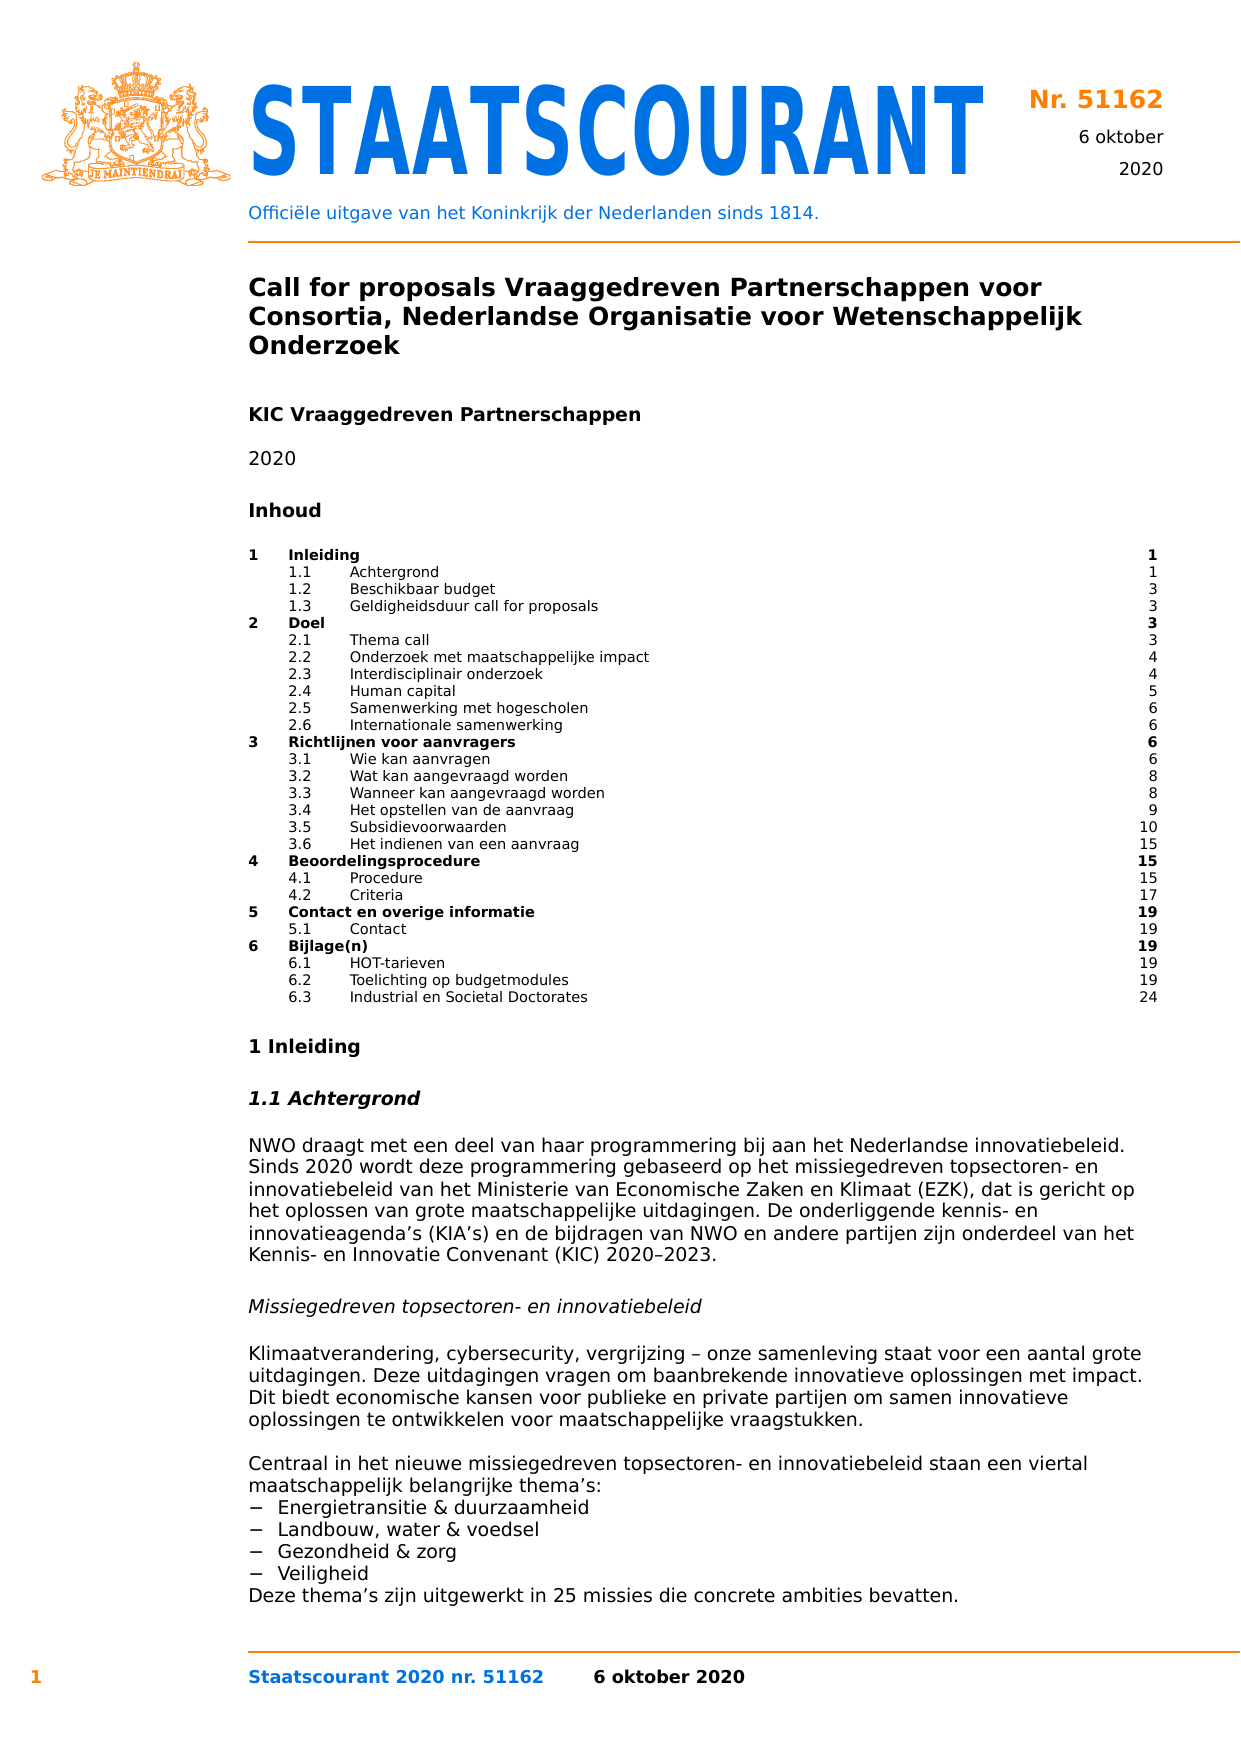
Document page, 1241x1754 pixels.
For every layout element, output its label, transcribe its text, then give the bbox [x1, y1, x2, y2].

text Centraal in het nieuwe missiegedreven topsectoren- en innovatiebeleid staan een viertal maatschappelijk belangrijke thema’s: [248, 1453, 1163, 1497]
table_cell 19 [1107, 955, 1163, 972]
text − Gezondheid & zorg [248, 1541, 1163, 1563]
table_cell [248, 819, 282, 836]
table_cell 3.2 [282, 768, 344, 785]
table_cell [248, 921, 282, 938]
table_cell [248, 802, 282, 819]
table_cell 3.4 [282, 802, 344, 819]
table_cell Interdisciplinair onderzoek [344, 666, 1107, 683]
table_cell 15 [1107, 853, 1163, 870]
table_cell Samenwerking met hogescholen [344, 700, 1107, 717]
table_cell [248, 581, 282, 598]
table_cell [248, 649, 282, 666]
table_cell 2.2 [282, 649, 344, 666]
text − Veiligheid [248, 1563, 1163, 1585]
table_cell Het opstellen van de aanvraag [344, 802, 1107, 819]
table_cell Human capital [344, 683, 1107, 700]
table_cell Bijlage(n) [282, 938, 1107, 954]
table_cell 2.3 [282, 666, 344, 683]
table_header 1 [248, 547, 282, 564]
text Deze thema’s zijn uitgewerkt in 25 missies die concrete ambities bevatten. [248, 1585, 1163, 1607]
table_cell 19 [1107, 921, 1163, 938]
table_cell 2020 [998, 153, 1240, 203]
table_cell 2.4 [282, 683, 344, 700]
table_cell 4 [1107, 649, 1163, 666]
table_cell Richtlijnen voor aanvragers [282, 734, 1107, 751]
table_cell [248, 972, 282, 988]
table_cell [248, 887, 282, 904]
table_cell Wie kan aanvragen [344, 751, 1107, 768]
table_cell Wat kan aangevraagd worden [344, 768, 1107, 785]
table_header Inleiding [282, 547, 1107, 564]
table_cell 3 [248, 734, 282, 751]
table_cell [248, 989, 282, 1006]
table_cell Toelichting op budgetmodules [344, 972, 1107, 988]
table_cell 10 [1107, 819, 1163, 836]
table_cell 19 [1107, 938, 1163, 954]
table_header [25, 62, 248, 241]
table_cell 6.1 [282, 955, 344, 972]
table_cell 6.2 [282, 972, 344, 988]
table_cell Contact [344, 921, 1107, 938]
table_cell 2 [248, 615, 282, 632]
table_cell Internationale samenwerking [344, 717, 1107, 734]
table_cell 6 [248, 938, 282, 954]
text − Landbouw, water & voedsel [248, 1519, 1163, 1541]
table_cell [248, 666, 282, 683]
picture [41, 62, 231, 186]
table_cell Subsidievoorwaarden [344, 819, 1107, 836]
table_cell 24 [1107, 989, 1163, 1006]
table_cell 4.2 [282, 887, 344, 904]
table_cell 3 [1107, 632, 1163, 649]
table_cell 6 [1107, 751, 1163, 768]
table_cell [248, 683, 282, 700]
table_cell 5 [248, 904, 282, 921]
table_cell 5.1 [282, 921, 344, 938]
table_cell 2.6 [282, 717, 344, 734]
text Klimaatverandering, cybersecurity, vergrijzing – onze samenleving staat voor een aantal grote uitdagingen. Deze uitdagingen vragen om baanbrekende innovatieve oplossingen met impact. Dit biedt economische kansen voor publieke en private partijen om samen innovatieve oplossingen te ontwikkelen voor maatschappelijke vraagstukken. [248, 1343, 1163, 1431]
table_cell 6 [1107, 700, 1163, 717]
table_header 1 [1107, 547, 1163, 564]
text − Energietransitie & duurzaamheid [248, 1497, 1163, 1519]
table_cell [248, 955, 282, 972]
table_cell Beschikbaar budget [344, 581, 1107, 598]
table_cell 9 [1107, 802, 1163, 819]
table_cell [248, 785, 282, 802]
table_cell [248, 836, 282, 853]
table_cell [248, 632, 282, 649]
table_cell Thema call [344, 632, 1107, 649]
table_cell 17 [1107, 887, 1163, 904]
table_cell Criteria [344, 887, 1107, 904]
text 2020 [248, 448, 1163, 470]
table_cell Achtergrond [344, 564, 1107, 581]
text NWO draagt met een deel van haar programmering bij aan het Nederlandse innovatiebeleid. Sinds 2020 wordt deze programmering gebaseerd op het missiegedreven topsectoren- en innovatiebeleid van het Ministerie van Economische Zaken en Klimaat (EZK), dat is gericht op het oplossen van grote maatschappelijke uitdagingen. De onderliggende kennis- en innovatieagenda’s (KIA’s) en de bijdragen van NWO en andere partijen zijn onderdeel van het Kennis- en Innovatie Convenant (KIC) 2020–2023. [248, 1134, 1163, 1266]
table_cell 15 [1107, 836, 1163, 853]
table_cell 4.1 [282, 870, 344, 887]
table_cell Doel [282, 615, 1107, 632]
subtitle Missiegedreven topsectoren- en innovatiebeleid [248, 1296, 1163, 1318]
table_cell 8 [1107, 785, 1163, 802]
table_cell Wanneer kan aangevraagd worden [344, 785, 1107, 802]
table_cell [248, 700, 282, 717]
table_cell 2.5 [282, 700, 344, 717]
text KIC Vraaggedreven Partnerschappen [248, 404, 1163, 426]
table_cell 4 [1107, 666, 1163, 683]
table_cell 6.3 [282, 989, 344, 1006]
table_cell 19 [1107, 904, 1163, 921]
table_cell [248, 768, 282, 785]
table_cell Procedure [344, 870, 1107, 887]
table_cell 3 [1107, 581, 1163, 598]
table_header STAATSCOURANT [248, 62, 998, 203]
table_cell Officiële uitgave van het Koninkrijk der Nederlanden sinds 1814. [248, 203, 1240, 241]
subtitle 1.1 Achtergrond [248, 1087, 1163, 1109]
table_cell [248, 717, 282, 734]
table_cell Industrial en Societal Doctorates [344, 989, 1107, 1006]
table_cell 3 [1107, 598, 1163, 615]
table_cell 1 [1107, 564, 1163, 581]
table_cell 3.5 [282, 819, 344, 836]
table_cell [248, 598, 282, 615]
table_cell Beoordelingsprocedure [282, 853, 1107, 870]
table_cell 19 [1107, 972, 1163, 988]
table_cell 4 [248, 853, 282, 870]
table_cell Contact en overige informatie [282, 904, 1107, 921]
table_cell 3.1 [282, 751, 344, 768]
table_cell 5 [1107, 683, 1163, 700]
table_cell HOT-tarieven [344, 955, 1107, 972]
table_cell Geldigheidsduur call for proposals [344, 598, 1107, 615]
table_cell 6 oktober [998, 121, 1240, 153]
subtitle Inhoud [248, 500, 1163, 522]
table_cell 1.2 [282, 581, 344, 598]
table_cell 3 [1107, 615, 1163, 632]
table_cell 2.1 [282, 632, 344, 649]
table_cell Het indienen van een aanvraag [344, 836, 1107, 853]
table_cell 1.1 [282, 564, 344, 581]
table_cell [248, 751, 282, 768]
table_cell [248, 870, 282, 887]
table_cell 6 [1107, 734, 1163, 751]
table_header Nr. 51162 [998, 62, 1240, 121]
table_cell 15 [1107, 870, 1163, 887]
subtitle Call for proposals Vraaggedreven Partnerschappen voor Consortia, Nederlandse Organisatie voor Wetenschappelijk Onderzoek [248, 273, 1163, 361]
subtitle 1 Inleiding [248, 1036, 1163, 1057]
table_cell 6 [1107, 717, 1163, 734]
table_cell 8 [1107, 768, 1163, 785]
table_cell 3.6 [282, 836, 344, 853]
table_cell Onderzoek met maatschappelijke impact [344, 649, 1107, 666]
table_cell 1.3 [282, 598, 344, 615]
table_cell 3.3 [282, 785, 344, 802]
table_cell [248, 564, 282, 581]
